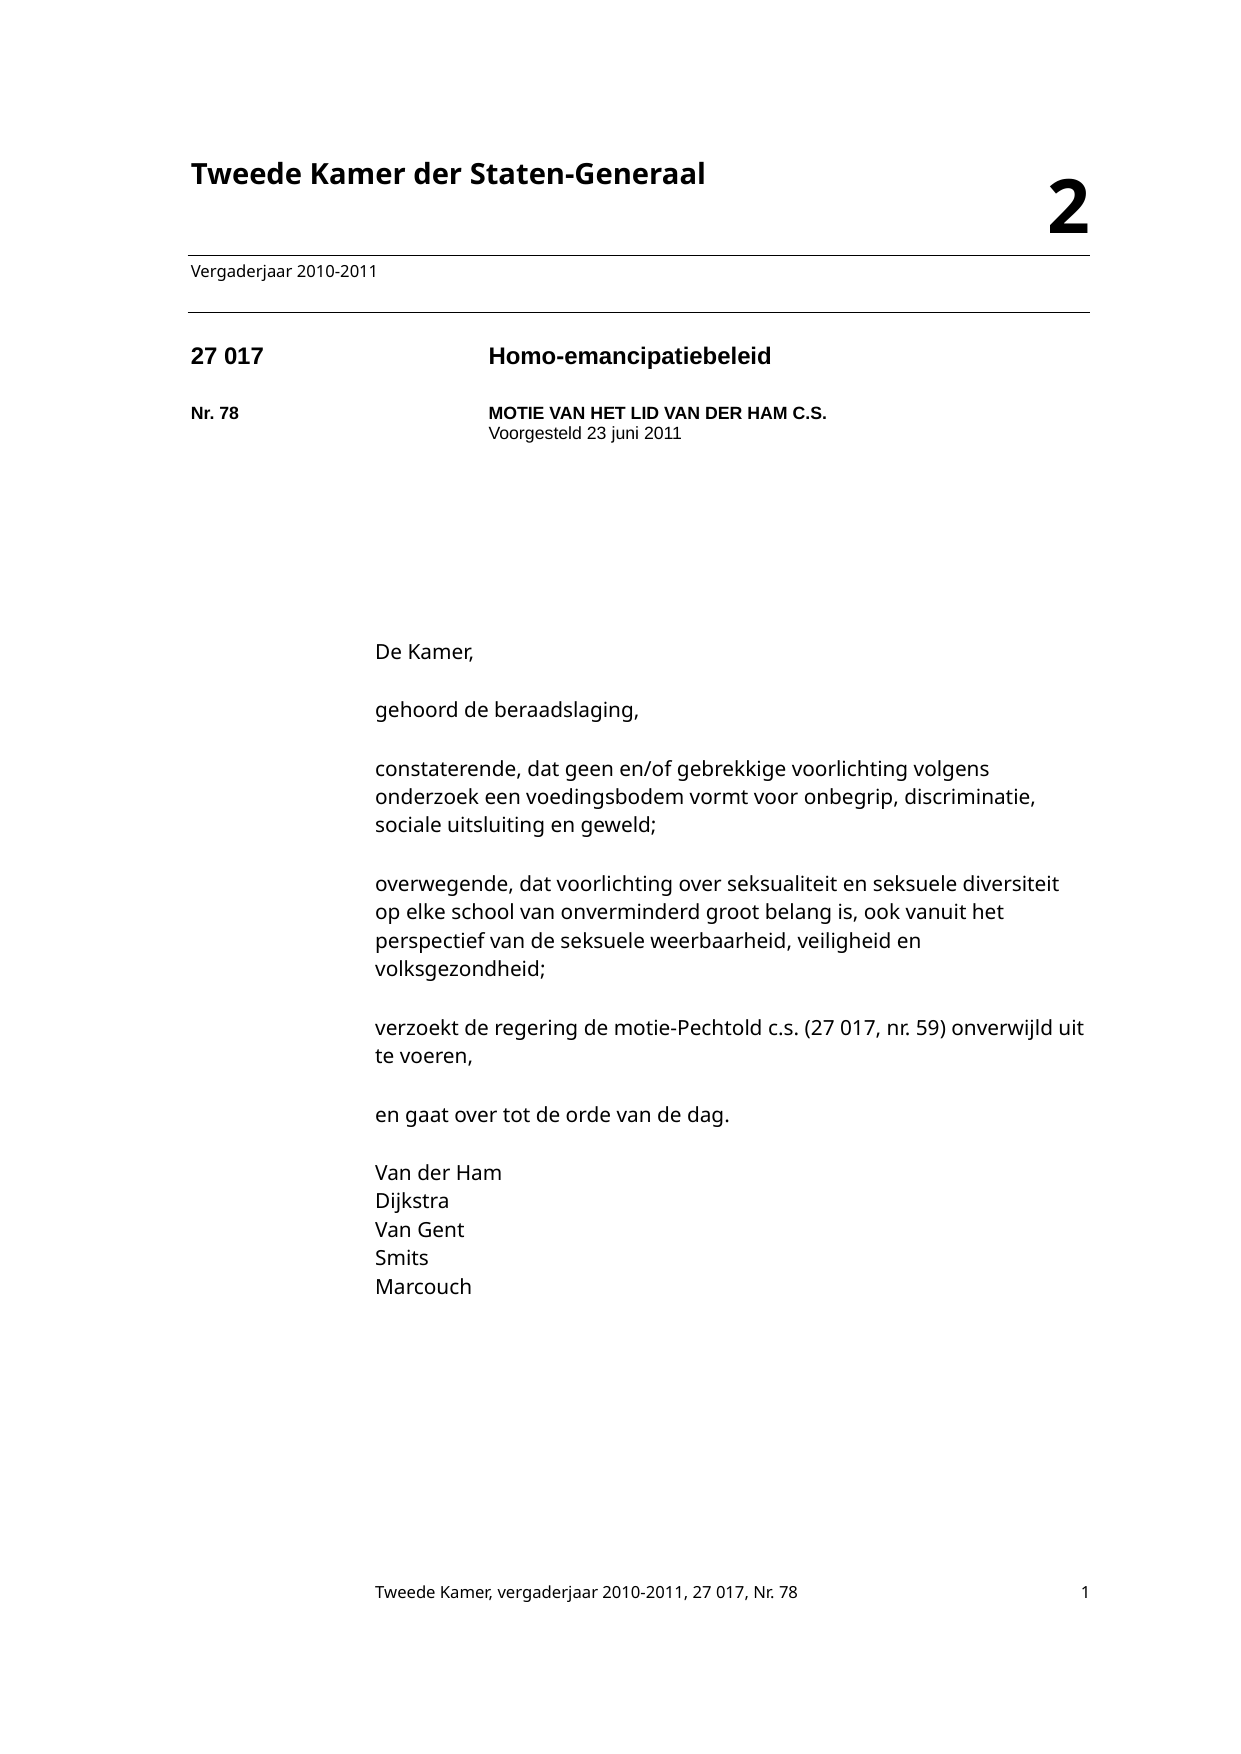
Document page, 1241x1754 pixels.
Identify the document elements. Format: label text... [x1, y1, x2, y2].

text Dijkstra [375, 1187, 1090, 1215]
text en gaat over tot de orde van de dag. [375, 1100, 1090, 1128]
table_header 2 [910, 150, 1090, 255]
table_cell [485, 256, 1090, 312]
table_cell Nr. 78 [188, 399, 485, 518]
table_header Tweede Kamer der Staten-Generaal [188, 150, 909, 255]
text gehoord de beraadslaging, [375, 695, 1090, 724]
table_cell MOTIE VAN HET LID VAN DER HAM C.S. Voorgesteld 23 juni 2011 [485, 399, 1090, 518]
table_cell [188, 313, 485, 339]
text verzoekt de regering de motie-Pechtold c.s. (27 017, nr. 59) onverwijld uit te voeren, [375, 1013, 1090, 1070]
table_cell Vergaderjaar 2010-2011 [188, 256, 485, 312]
text overwegende, dat voorlichting over seksualiteit en seksuele diversiteit op elke school van onverminderd groot belang is, ook vanuit het perspectief van de seksuele weerbaarheid, veiligheid en volksgezondheid; [375, 869, 1090, 983]
table_cell [485, 313, 1090, 339]
text Marcouch [375, 1272, 1090, 1300]
text constaterende, dat geen en/of gebrekkige voorlichting volgens onderzoek een voedingsbodem vormt voor onbegrip, discriminatie, sociale uitsluiting en geweld; [375, 754, 1090, 839]
text Smits [375, 1243, 1090, 1272]
table_cell Homo-emancipatiebeleid [485, 339, 1090, 399]
text Van der Ham [375, 1158, 1090, 1187]
table_cell 27 017 [188, 339, 485, 399]
text Van Gent [375, 1215, 1090, 1243]
text De Kamer, [375, 637, 1090, 665]
